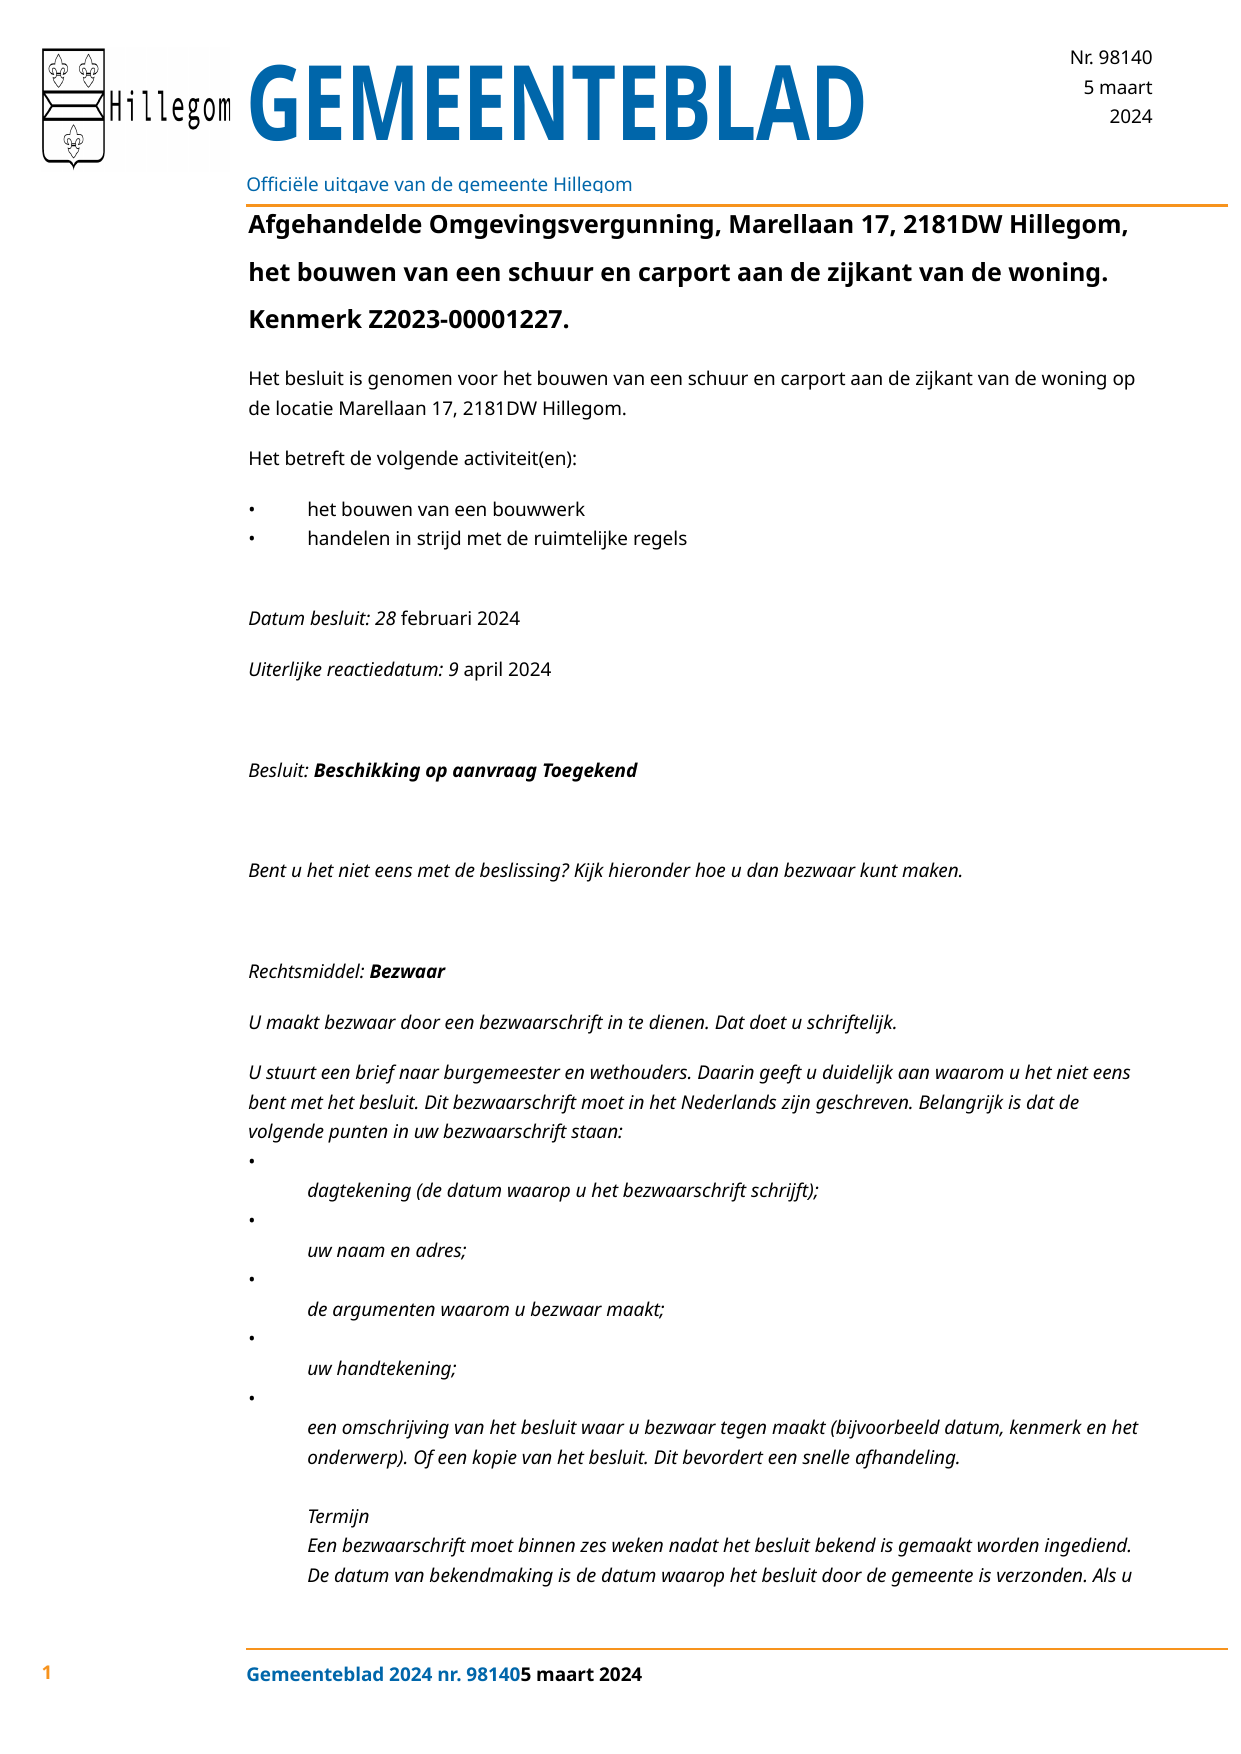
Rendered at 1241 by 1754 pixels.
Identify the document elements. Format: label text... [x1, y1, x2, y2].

list uw naam en adres; [248, 1237, 1152, 1262]
text Het besluit is genomen voor het bouwen van een schuur en carport aan de zijkant van de woning op de locatie Marellaan 17, 2181DW Hillegom. [248, 366, 1152, 421]
list een omschrijving van het besluit waar u bezwaar tegen maakt (bijvoorbeeld datum, kenmerk en het onderwerp). Of een kopie van het besluit. Dit bevordert een snelle afhandeling. [248, 1414, 1152, 1469]
picture [41, 47, 231, 172]
list dagtekening (de datum waarop u het bezwaarschrift schrijft); [248, 1178, 1152, 1203]
text U maakt bezwaar door een bezwaarschrift in te dienen. Dat doet u schriftelijk. [248, 1009, 1152, 1034]
text Datum besluit: 28 februari 2024 [248, 606, 1152, 631]
list Een bezwaarschrift moet binnen zes weken nadat het besluit bekend is gemaakt worden ingediend. De datum van bekendmaking is de datum waarop het besluit door de gemeente is verzonden. Als u [248, 1533, 1152, 1588]
text Afgehandelde Omgevingsvergunning, Marellaan 17, 2181DW Hillegom, het bouwen van een schuur en carport aan de zijkant van de woning. Kenmerk Z2023-00001227. [248, 207, 1152, 336]
text Besluit: Beschikking op aanvraag Toegekend [248, 757, 1152, 782]
list het bouwen van een bouwwerk [248, 496, 1152, 522]
text Rechtsmiddel: Bezwaar [248, 958, 1152, 984]
text Uiterlijke reactiedatum: 9 april 2024 [248, 656, 1152, 682]
list de argumenten waarom u bezwaar maakt; [248, 1296, 1152, 1322]
list handelen in strijd met de ruimtelijke regels [248, 526, 1152, 551]
list uw handtekening; [248, 1355, 1152, 1381]
text U stuurt een brief naar burgemeester en wethouders. Daarin geeft u duidelijk aan waarom u het niet eens bent met het besluit. Dit bezwaarschrift moet in het Nederlands zijn geschreven. Belangrijk is dat de volgende punten in uw bezwaarschrift staan: [248, 1059, 1152, 1144]
list Termijn [248, 1503, 1152, 1529]
text Het betreft de volgende activiteit(en): [248, 446, 1152, 471]
text Bent u het niet eens met de beslissing? Kijk hieronder hoe u dan bezwaar kunt maken. [248, 858, 1152, 883]
